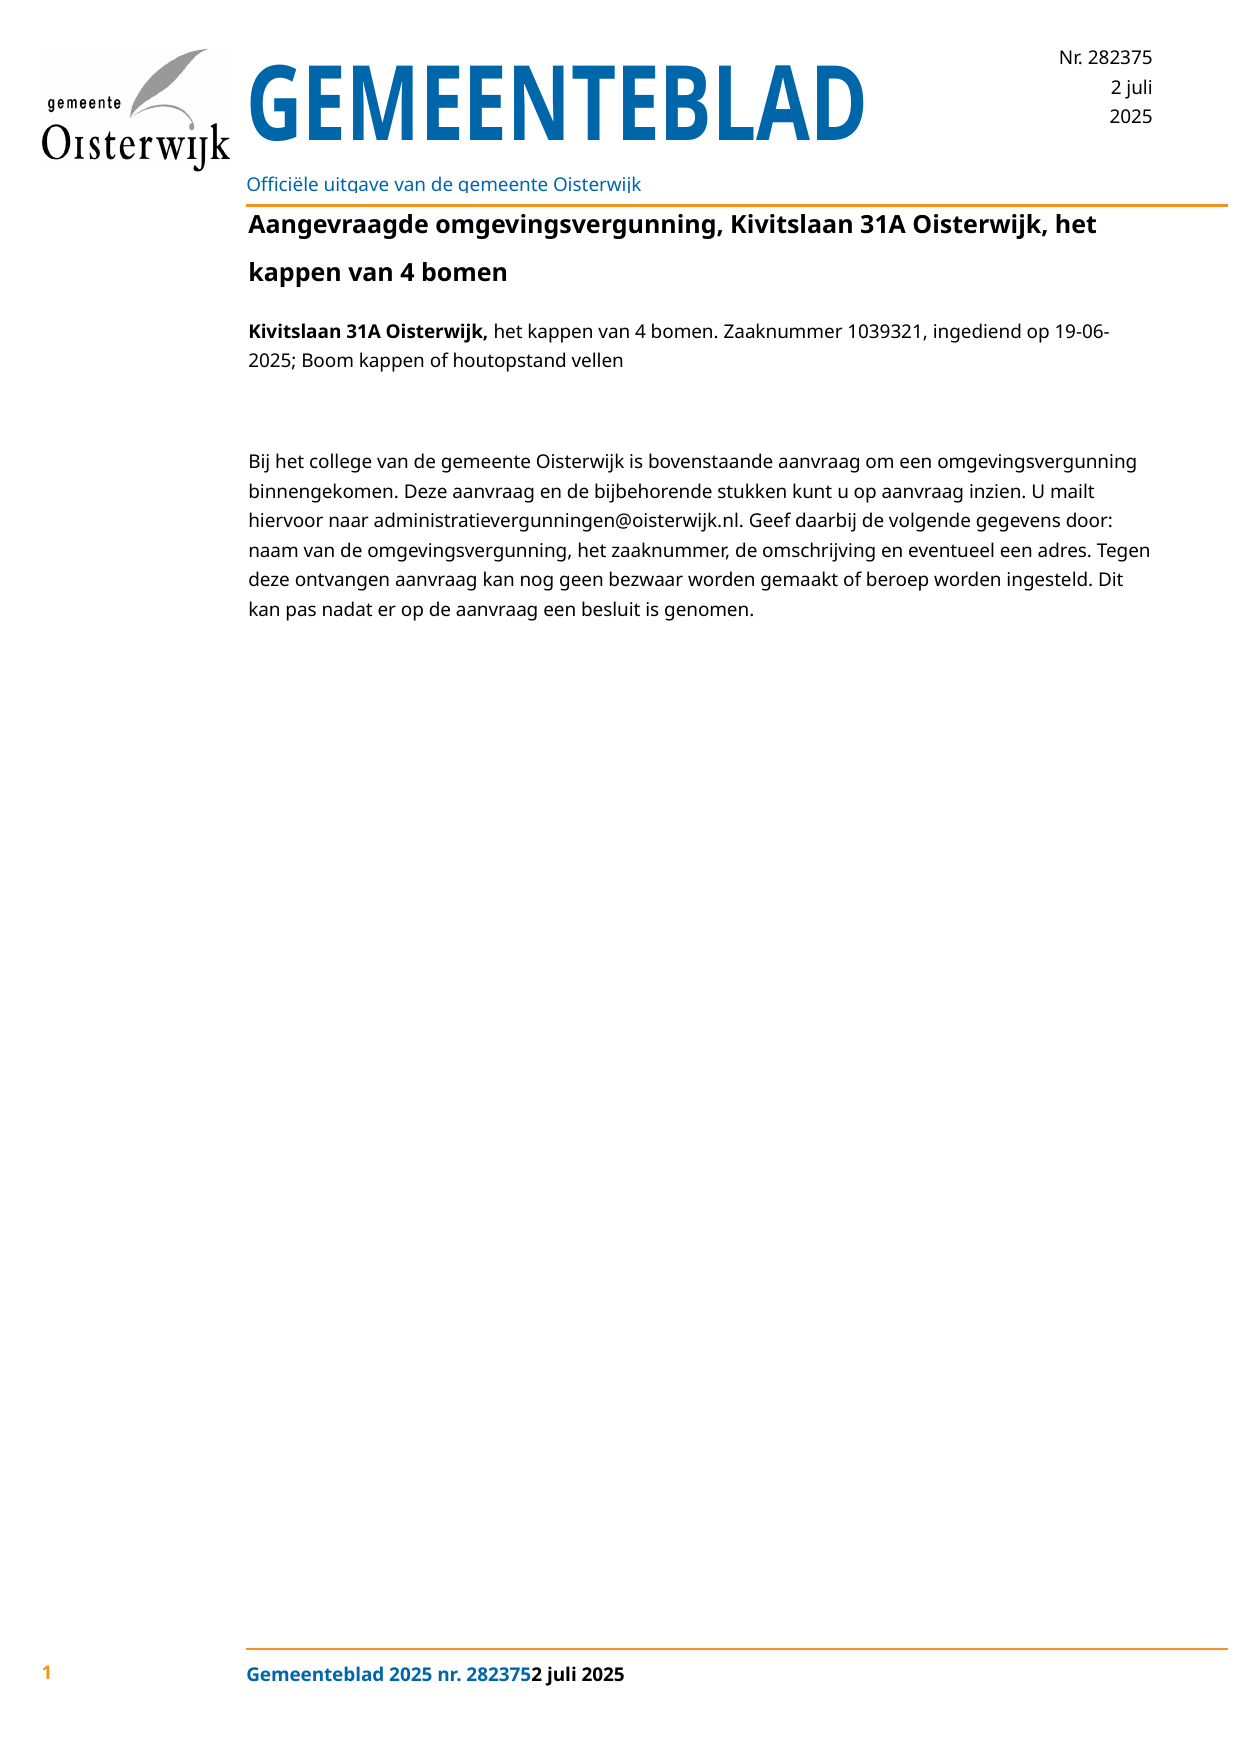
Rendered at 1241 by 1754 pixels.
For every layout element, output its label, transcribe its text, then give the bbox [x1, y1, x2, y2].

text Aangevraagde omgevingsvergunning, Kivitslaan 31A Oisterwijk, het kappen van 4 bomen [248, 207, 1152, 288]
text Bij het college van de gemeente Oisterwijk is bovenstaande aanvraag om een omgevingsvergunning binnengekomen. Deze aanvraag en de bijbehorende stukken kunt u op aanvraag inzien. U mailt hiervoor naar administratievergunningen@oisterwijk.nl. Geef daarbij de volgende gegevens door: naam van de omgevingsvergunning, het zaaknummer, de omschrijving en eventueel een adres. Tegen deze ontvangen aanvraag kan nog geen bezwaar worden gemaakt of beroep worden ingesteld. Dit kan pas nadat er op de aanvraag een besluit is genomen. [248, 448, 1152, 622]
text Kivitslaan 31A Oisterwijk, het kappen van 4 bomen. Zaaknummer 1039321, ingediend op 19-06-2025; Boom kappen of houtopstand vellen [248, 318, 1152, 373]
picture [41, 47, 231, 172]
